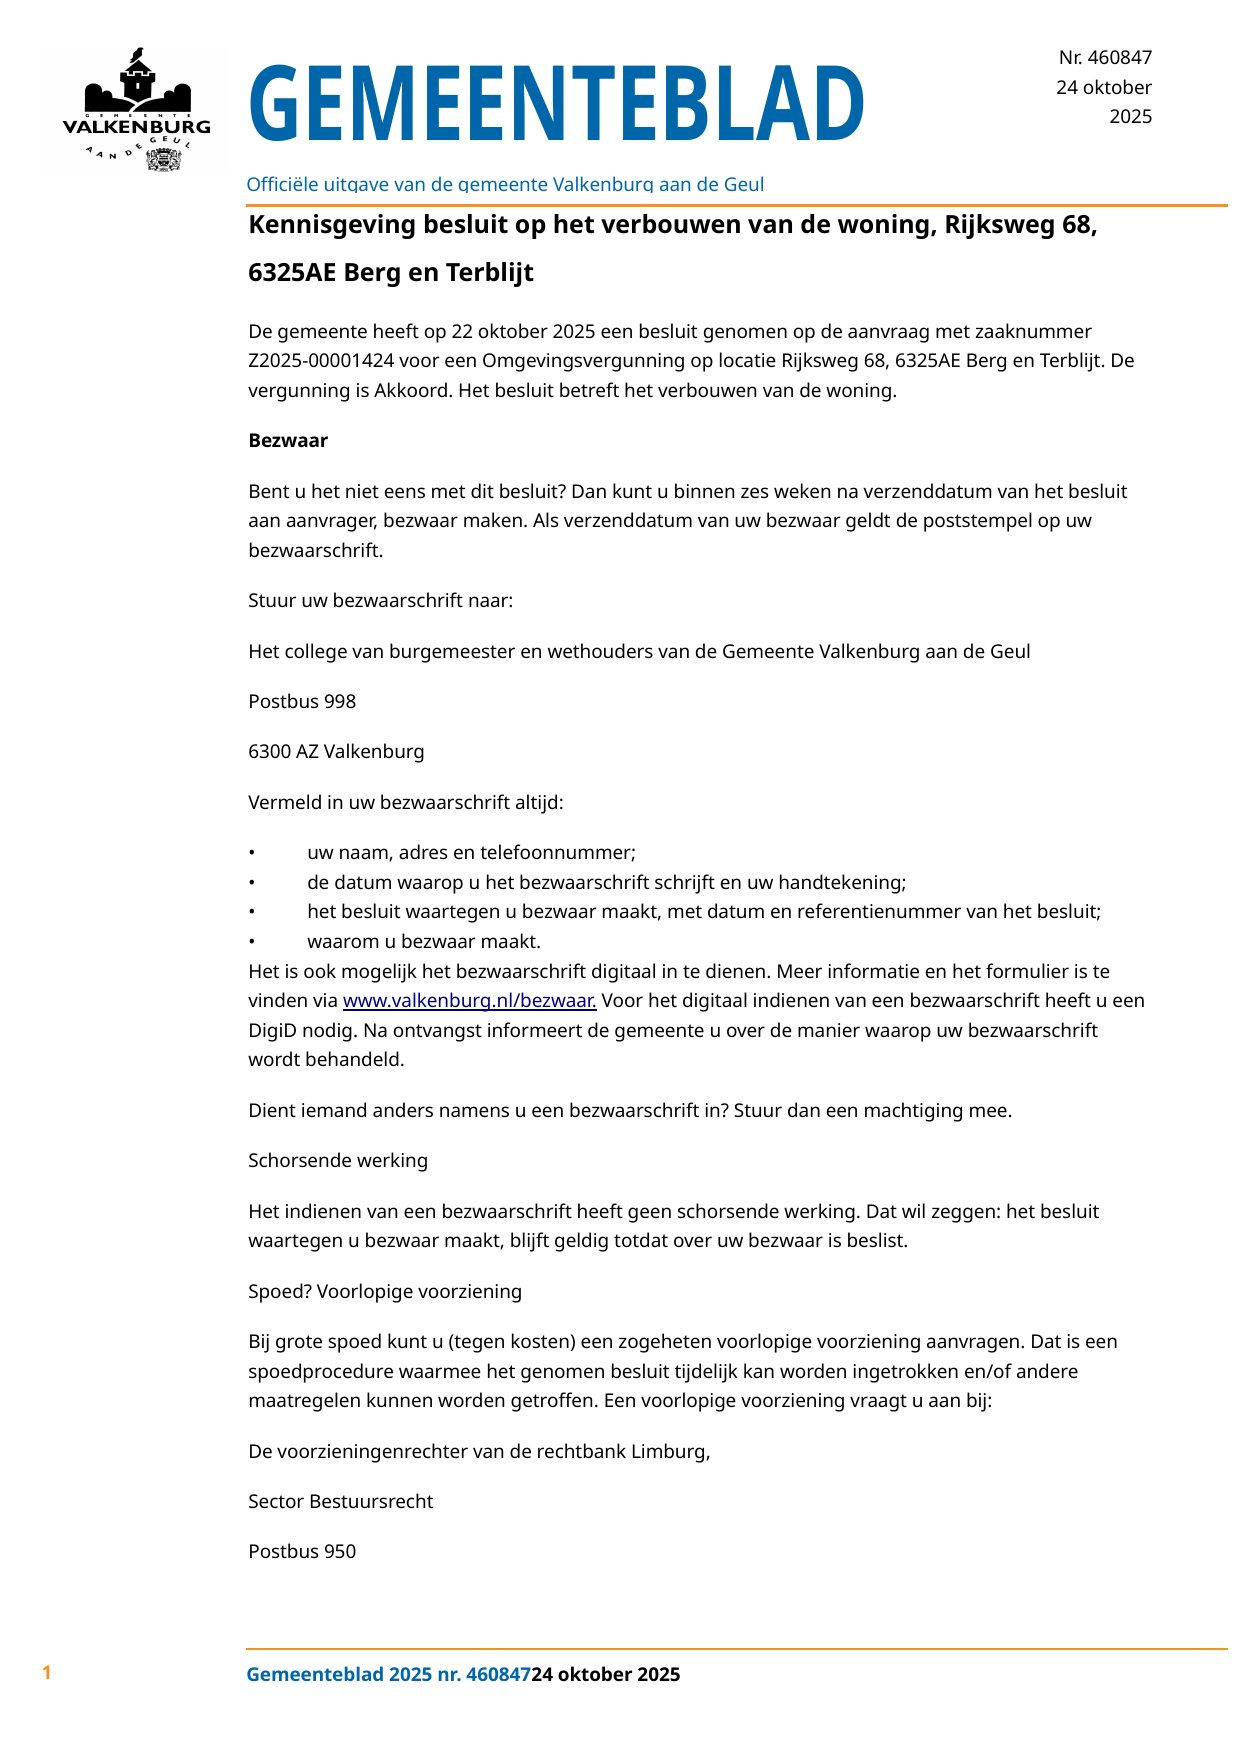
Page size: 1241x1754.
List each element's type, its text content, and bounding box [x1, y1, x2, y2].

list uw naam, adres en telefoonnummer; [248, 839, 1152, 865]
text Het indienen van een bezwaarschrift heeft geen schorsende werking. Dat wil zeggen: het besluit waartegen u bezwaar maakt, blijft geldig totdat over uw bezwaar is beslist. [248, 1198, 1152, 1253]
text Spoed? Voorlopige voorziening [248, 1278, 1152, 1304]
list waarom u bezwaar maakt. [248, 928, 1152, 954]
text Dient iemand anders namens u een bezwaarschrift in? Stuur dan een machtiging mee. [248, 1097, 1152, 1123]
text Sector Bestuursrecht [248, 1488, 1152, 1514]
text Vermeld in uw bezwaarschrift altijd: [248, 789, 1152, 815]
list het besluit waartegen u bezwaar maakt, met datum en referentienummer van het besluit; [248, 899, 1152, 924]
list de datum waarop u het bezwaarschrift schrijft en uw handtekening; [248, 869, 1152, 895]
text Kennisgeving besluit op het verbouwen van de woning, Rijksweg 68, 6325AE Berg en Terblijt [248, 207, 1152, 288]
text Stuur uw bezwaarschrift naar: [248, 587, 1152, 613]
text Bent u het niet eens met dit besluit? Dan kunt u binnen zes weken na verzenddatum van het besluit aan aanvrager, bezwaar maken. Als verzenddatum van uw bezwaar geldt de poststempel op uw bezwaarschrift. [248, 478, 1152, 563]
text Schorsende werking [248, 1147, 1152, 1173]
text Het college van burgemeester en wethouders van de Gemeente Valkenburg aan de Geul [248, 638, 1152, 664]
picture [41, 47, 231, 172]
text Postbus 950 [248, 1539, 1152, 1564]
text Postbus 998 [248, 688, 1152, 714]
text Het is ook mogelijk het bezwaarschrift digitaal in te dienen. Meer informatie en het formulier is te vinden via www.valkenburg.nl/bezwaar. Voor het digitaal indienen van een bezwaarschrift heeft u een DigiD nodig. Na ontvangst informeert de gemeente u over de manier waarop uw bezwaarschrift wordt behandeld. [248, 958, 1152, 1072]
text Bij grote spoed kunt u (tegen kosten) een zogeheten voorlopige voorziening aanvragen. Dat is een spoedprocedure waarmee het genomen besluit tijdelijk kan worden ingetrokken en/of andere maatregelen kunnen worden getroffen. Een voorlopige voorziening vraagt u aan bij: [248, 1328, 1152, 1413]
text De voorzieningenrechter van de rechtbank Limburg, [248, 1438, 1152, 1464]
text Bezwaar [248, 427, 1152, 453]
text De gemeente heeft op 22 oktober 2025 een besluit genomen op de aanvraag met zaaknummer Z2025-00001424 voor een Omgevingsvergunning op locatie Rijksweg 68, 6325AE Berg en Terblijt. De vergunning is Akkoord. Het besluit betreft het verbouwen van de woning. [248, 318, 1152, 403]
text 6300 AZ Valkenburg [248, 739, 1152, 764]
